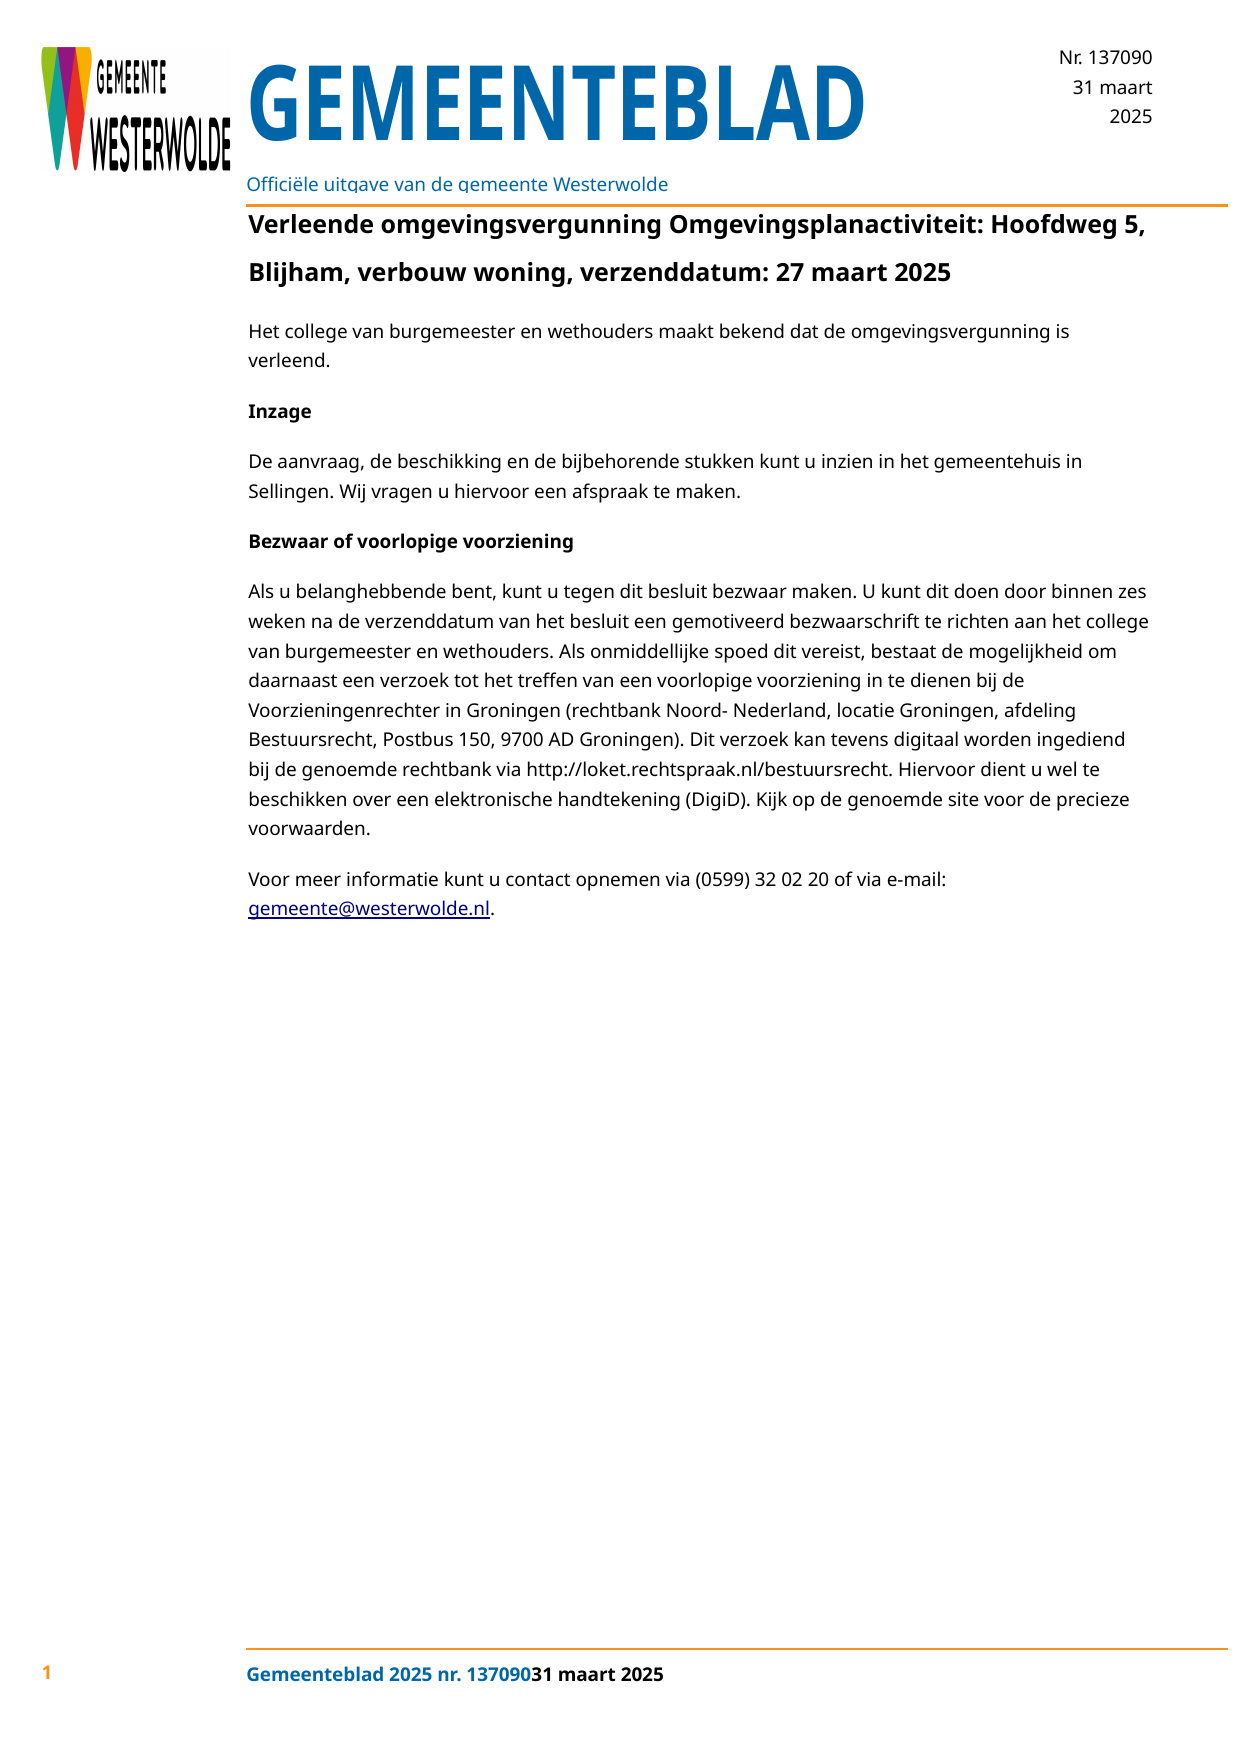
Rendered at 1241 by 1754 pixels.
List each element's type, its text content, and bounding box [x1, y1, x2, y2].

text Verleende omgevingsvergunning Omgevingsplanactiviteit: Hoofdweg 5, Blijham, verbouw woning, verzenddatum: 27 maart 2025 [248, 207, 1152, 288]
picture [41, 47, 231, 172]
text Inzage [248, 398, 1152, 424]
text Bezwaar of voorlopige voorziening [248, 528, 1152, 554]
text Het college van burgemeester en wethouders maakt bekend dat de omgevingsvergunning is verleend. [248, 318, 1152, 373]
text Als u belanghebbende bent, kunt u tegen dit besluit bezwaar maken. U kunt dit doen door binnen zes weken na de verzenddatum van het besluit een gemotiveerd bezwaarschrift te richten aan het college van burgemeester en wethouders. Als onmiddellijke spoed dit vereist, bestaat de mogelijkheid om daarnaast een verzoek tot het treffen van een voorlopige voorziening in te dienen bij de Voorzieningenrechter in Groningen (rechtbank Noord- Nederland, locatie Groningen, afdeling Bestuursrecht, Postbus 150, 9700 AD Groningen). Dit verzoek kan tevens digitaal worden ingediend bij de genoemde rechtbank via http://loket.rechtspraak.nl/bestuursrecht. Hiervoor dient u wel te beschikken over een elektronische handtekening (DigiD). Kijk op de genoemde site voor de precieze voorwaarden. [248, 579, 1152, 841]
text Voor meer informatie kunt u contact opnemen via (0599) 32 02 20 of via e-mail: gemeente@westerwolde.nl. [248, 866, 1152, 921]
text De aanvraag, de beschikking en de bijbehorende stukken kunt u inzien in het gemeentehuis in Sellingen. Wij vragen u hiervoor een afspraak te maken. [248, 448, 1152, 504]
